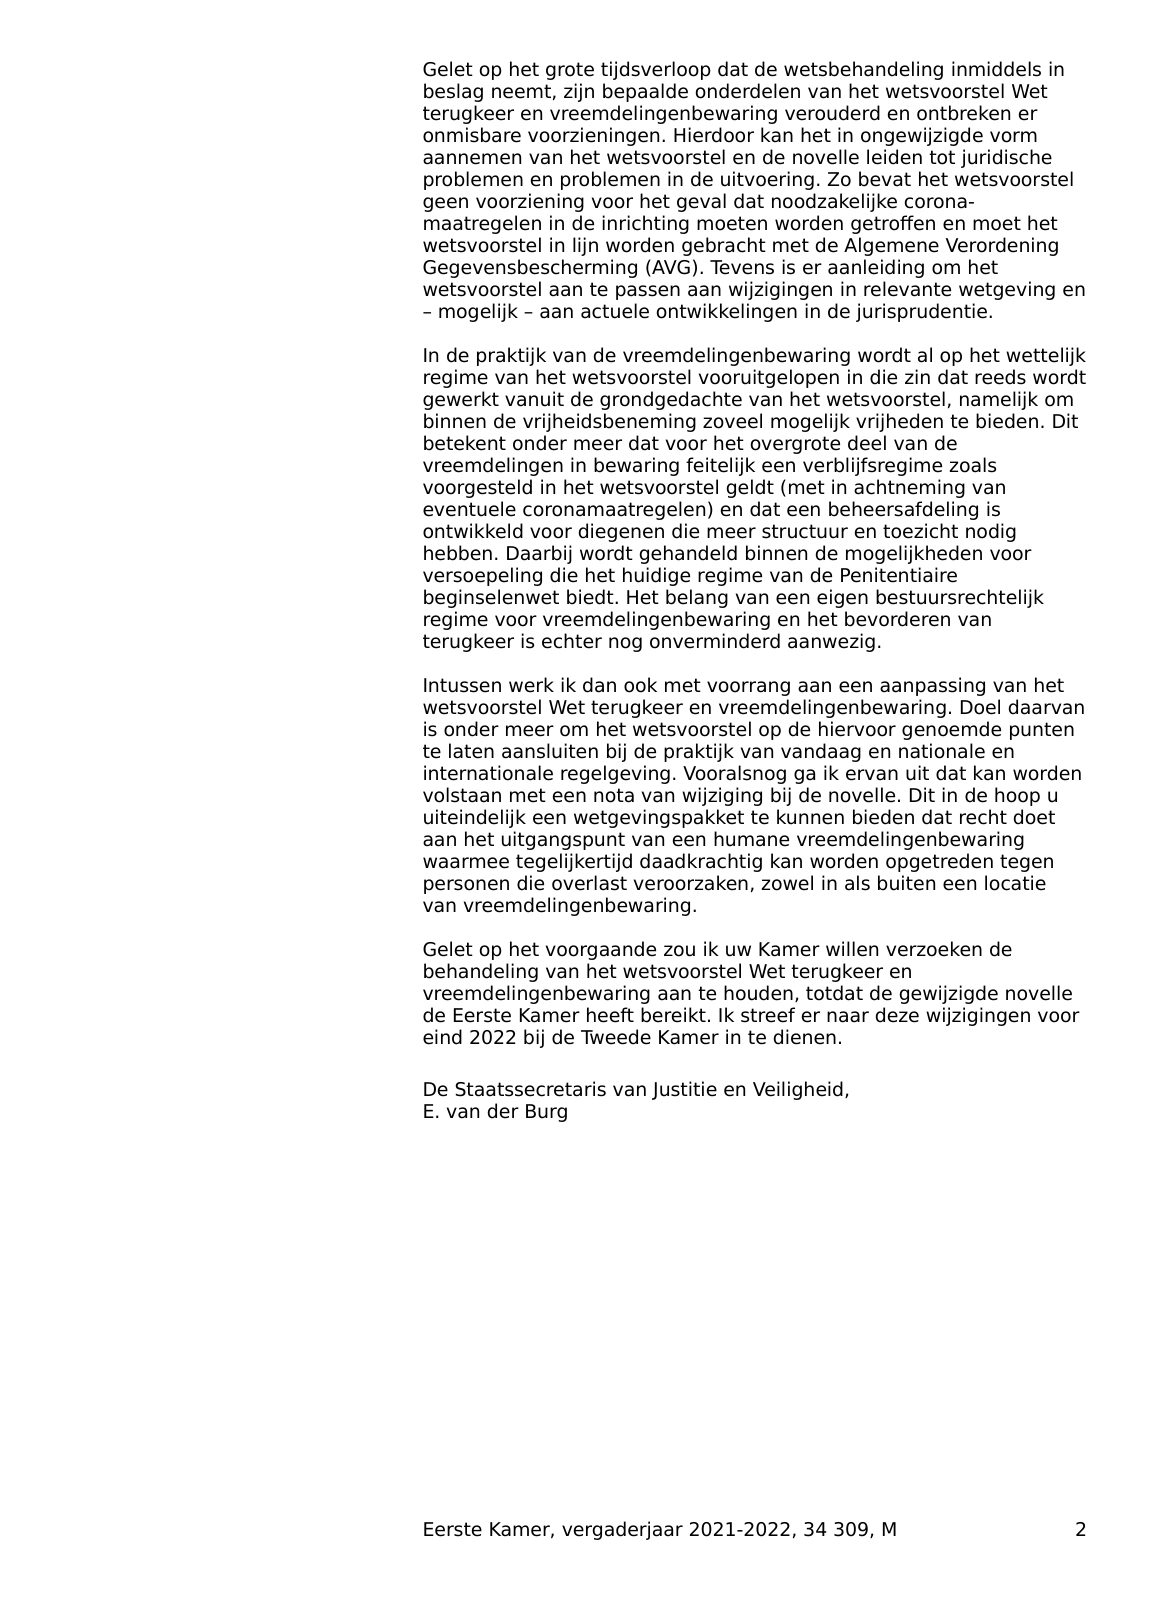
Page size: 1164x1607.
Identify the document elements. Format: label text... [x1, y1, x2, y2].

text Gelet op het grote tijdsverloop dat de wetsbehandeling inmiddels in beslag neemt, zijn bepaalde onderdelen van het wetsvoorstel Wet terugkeer en vreemdelingenbewaring verouderd en ontbreken er onmisbare voorzieningen. Hierdoor kan het in ongewijzigde vorm aannemen van het wetsvoorstel en de novelle leiden tot juridische problemen en problemen in de uitvoering. Zo bevat het wetsvoorstel geen voorziening voor het geval dat noodzakelijke corona-maatregelen in de inrichting moeten worden getroffen en moet het wetsvoorstel in lijn worden gebracht met de Algemene Verordening Gegevensbescherming (AVG). Tevens is er aanleiding om het wetsvoorstel aan te passen aan wijzigingen in relevante wetgeving en – mogelijk – aan actuele ontwikkelingen in de jurisprudentie. [422, 59, 1087, 323]
text In de praktijk van de vreemdelingenbewaring wordt al op het wettelijk regime van het wetsvoorstel vooruitgelopen in die zin dat reeds wordt gewerkt vanuit de grondgedachte van het wetsvoorstel, namelijk om binnen de vrijheidsbeneming zoveel mogelijk vrijheden te bieden. Dit betekent onder meer dat voor het overgrote deel van de vreemdelingen in bewaring feitelijk een verblijfsregime zoals voorgesteld in het wetsvoorstel geldt (met in achtneming van eventuele coronamaatregelen) en dat een beheersafdeling is ontwikkeld voor diegenen die meer structuur en toezicht nodig hebben. Daarbij wordt gehandeld binnen de mogelijkheden voor versoepeling die het huidige regime van de Penitentiaire beginselenwet biedt. Het belang van een eigen bestuursrechtelijk regime voor vreemdelingenbewaring en het bevorderen van terugkeer is echter nog onverminderd aanwezig. [422, 345, 1087, 653]
text De Staatssecretaris van Justitie en Veiligheid, E. van der Burg [422, 1079, 1087, 1123]
text Intussen werk ik dan ook met voorrang aan een aanpassing van het wetsvoorstel Wet terugkeer en vreemdelingenbewaring. Doel daarvan is onder meer om het wetsvoorstel op de hiervoor genoemde punten te laten aansluiten bij de praktijk van vandaag en nationale en internationale regelgeving. Vooralsnog ga ik ervan uit dat kan worden volstaan met een nota van wijziging bij de novelle. Dit in de hoop u uiteindelijk een wetgevingspakket te kunnen bieden dat recht doet aan het uitgangspunt van een humane vreemdelingenbewaring waarmee tegelijkertijd daadkrachtig kan worden opgetreden tegen personen die overlast veroorzaken, zowel in als buiten een locatie van vreemdelingenbewaring. [422, 675, 1087, 917]
text Gelet op het voorgaande zou ik uw Kamer willen verzoeken de behandeling van het wetsvoorstel Wet terugkeer en vreemdelingenbewaring aan te houden, totdat de gewijzigde novelle de Eerste Kamer heeft bereikt. Ik streef er naar deze wijzigingen voor eind 2022 bij de Tweede Kamer in te dienen. [422, 939, 1087, 1049]
